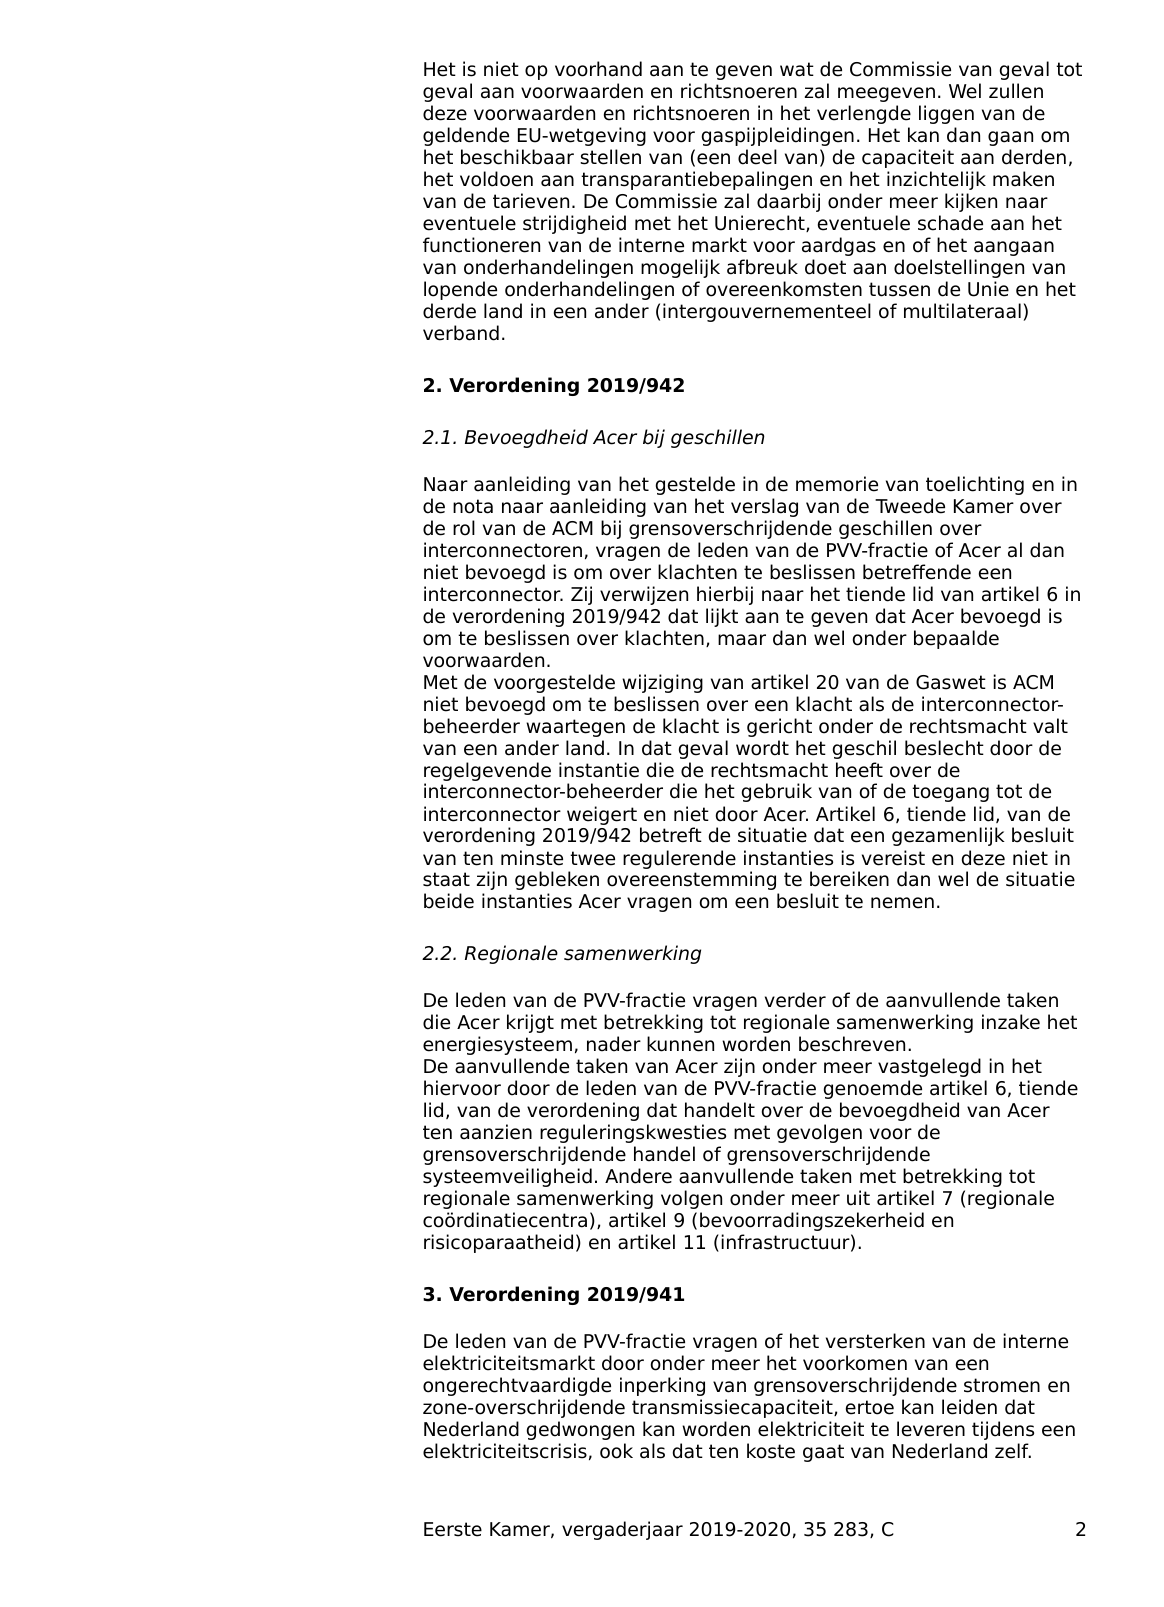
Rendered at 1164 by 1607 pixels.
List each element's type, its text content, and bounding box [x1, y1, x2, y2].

text De leden van de PVV-fractie vragen verder of de aanvullende taken die Acer krijgt met betrekking tot regionale samenwerking inzake het energiesysteem, nader kunnen worden beschreven. [422, 990, 1087, 1056]
subtitle 3. Verordening 2019/941 [422, 1284, 1087, 1306]
text Met de voorgestelde wijziging van artikel 20 van de Gaswet is ACM niet bevoegd om te beslissen over een klacht als de interconnector-beheerder waartegen de klacht is gericht onder de rechtsmacht valt van een ander land. In dat geval wordt het geschil beslecht door de regelgevende instantie die de rechtsmacht heeft over de interconnector-beheerder die het gebruik van of de toegang tot de interconnector weigert en niet door Acer. Artikel 6, tiende lid, van de verordening 2019/942 betreft de situatie dat een gezamenlijk besluit van ten minste twee regulerende instanties is vereist en deze niet in staat zijn gebleken overeenstemming te bereiken dan wel de situatie beide instanties Acer vragen om een besluit te nemen. [422, 672, 1087, 913]
text Naar aanleiding van het gestelde in de memorie van toelichting en in de nota naar aanleiding van het verslag van de Tweede Kamer over de rol van de ACM bij grensoverschrijdende geschillen over interconnectoren, vragen de leden van de PVV-fractie of Acer al dan niet bevoegd is om over klachten te beslissen betreffende een interconnector. Zij verwijzen hierbij naar het tiende lid van artikel 6 in de verordening 2019/942 dat lijkt aan te geven dat Acer bevoegd is om te beslissen over klachten, maar dan wel onder bepaalde voorwaarden. [422, 474, 1087, 672]
subtitle 2.1. Bevoegdheid Acer bij geschillen [422, 427, 1087, 449]
text De aanvullende taken van Acer zijn onder meer vastgelegd in het hiervoor door de leden van de PVV-fractie genoemde artikel 6, tiende lid, van de verordening dat handelt over de bevoegdheid van Acer ten aanzien reguleringskwesties met gevolgen voor de grensoverschrijdende handel of grensoverschrijdende systeemveiligheid. Andere aanvullende taken met betrekking tot regionale samenwerking volgen onder meer uit artikel 7 (regionale coördinatiecentra), artikel 9 (bevoorradingszekerheid en risicoparaatheid) en artikel 11 (infrastructuur). [422, 1056, 1087, 1254]
subtitle 2. Verordening 2019/942 [422, 375, 1087, 397]
text Het is niet op voorhand aan te geven wat de Commissie van geval tot geval aan voorwaarden en richtsnoeren zal meegeven. Wel zullen deze voorwaarden en richtsnoeren in het verlengde liggen van de geldende EU-wetgeving voor gaspijpleidingen. Het kan dan gaan om het beschikbaar stellen van (een deel van) de capaciteit aan derden, het voldoen aan transparantiebepalingen en het inzichtelijk maken van de tarieven. De Commissie zal daarbij onder meer kijken naar eventuele strijdigheid met het Unierecht, eventuele schade aan het functioneren van de interne markt voor aardgas en of het aangaan van onderhandelingen mogelijk afbreuk doet aan doelstellingen van lopende onderhandelingen of overeenkomsten tussen de Unie en het derde land in een ander (intergouvernementeel of multilateraal) verband. [422, 59, 1087, 345]
text De leden van de PVV-fractie vragen of het versterken van de interne elektriciteitsmarkt door onder meer het voorkomen van een ongerechtvaardigde inperking van grensoverschrijdende stromen en zone-overschrijdende transmissiecapaciteit, ertoe kan leiden dat Nederland gedwongen kan worden elektriciteit te leveren tijdens een elektriciteitscrisis, ook als dat ten koste gaat van Nederland zelf. [422, 1331, 1087, 1463]
subtitle 2.2. Regionale samenwerking [422, 943, 1087, 965]
